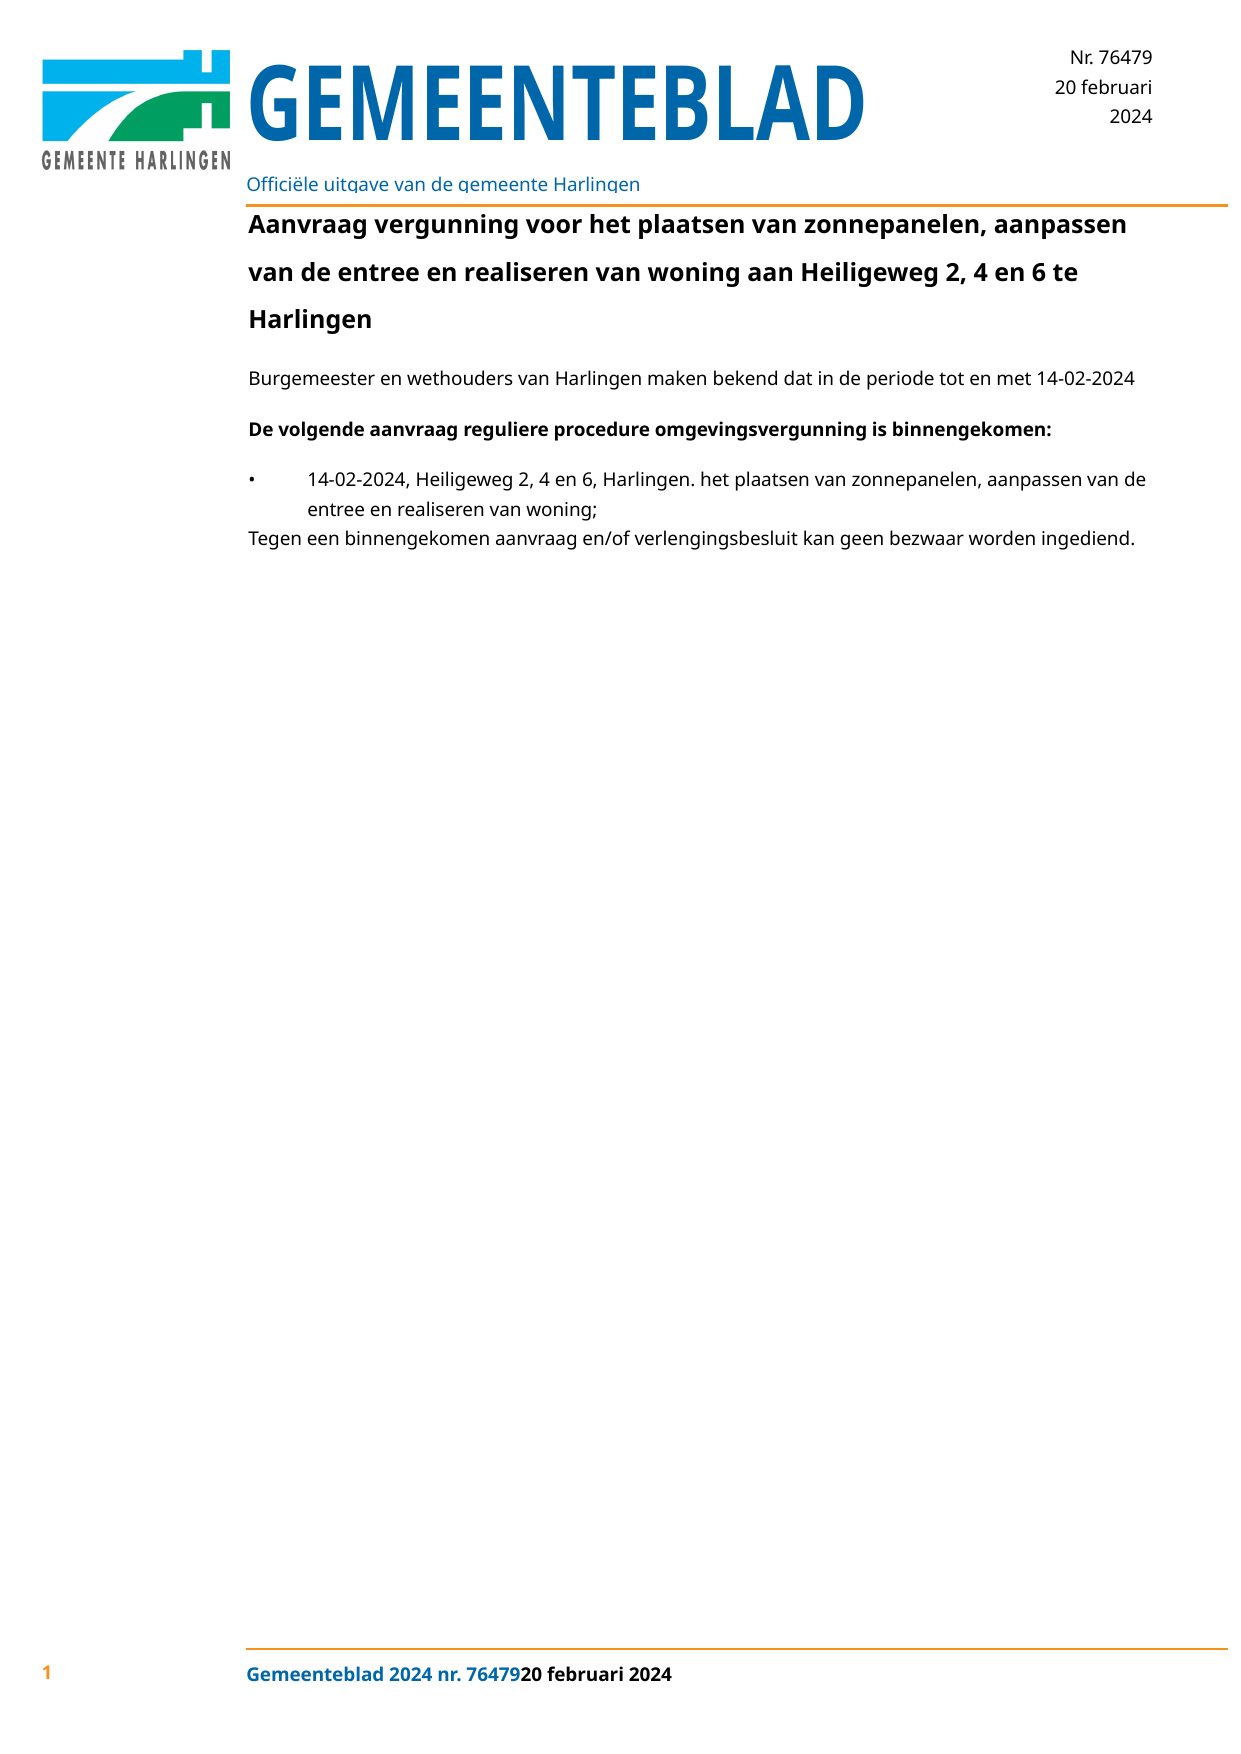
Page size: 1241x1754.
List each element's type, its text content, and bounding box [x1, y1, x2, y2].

text Burgemeester en wethouders van Harlingen maken bekend dat in de periode tot en met 14-02-2024 [248, 366, 1152, 391]
text De volgende aanvraag reguliere procedure omgevingsvergunning is binnengekomen: [248, 416, 1152, 442]
text Tegen een binnengekomen aanvraag en/of verlengingsbesluit kan geen bezwaar worden ingediend. [248, 526, 1152, 551]
picture [41, 47, 231, 172]
list 14-02-2024, Heiligeweg 2, 4 en 6, Harlingen. het plaatsen van zonnepanelen, aanpassen van de entree en realiseren van woning; [248, 466, 1152, 522]
text Aanvraag vergunning voor het plaatsen van zonnepanelen, aanpassen van de entree en realiseren van woning aan Heiligeweg 2, 4 en 6 te Harlingen [248, 207, 1152, 336]
